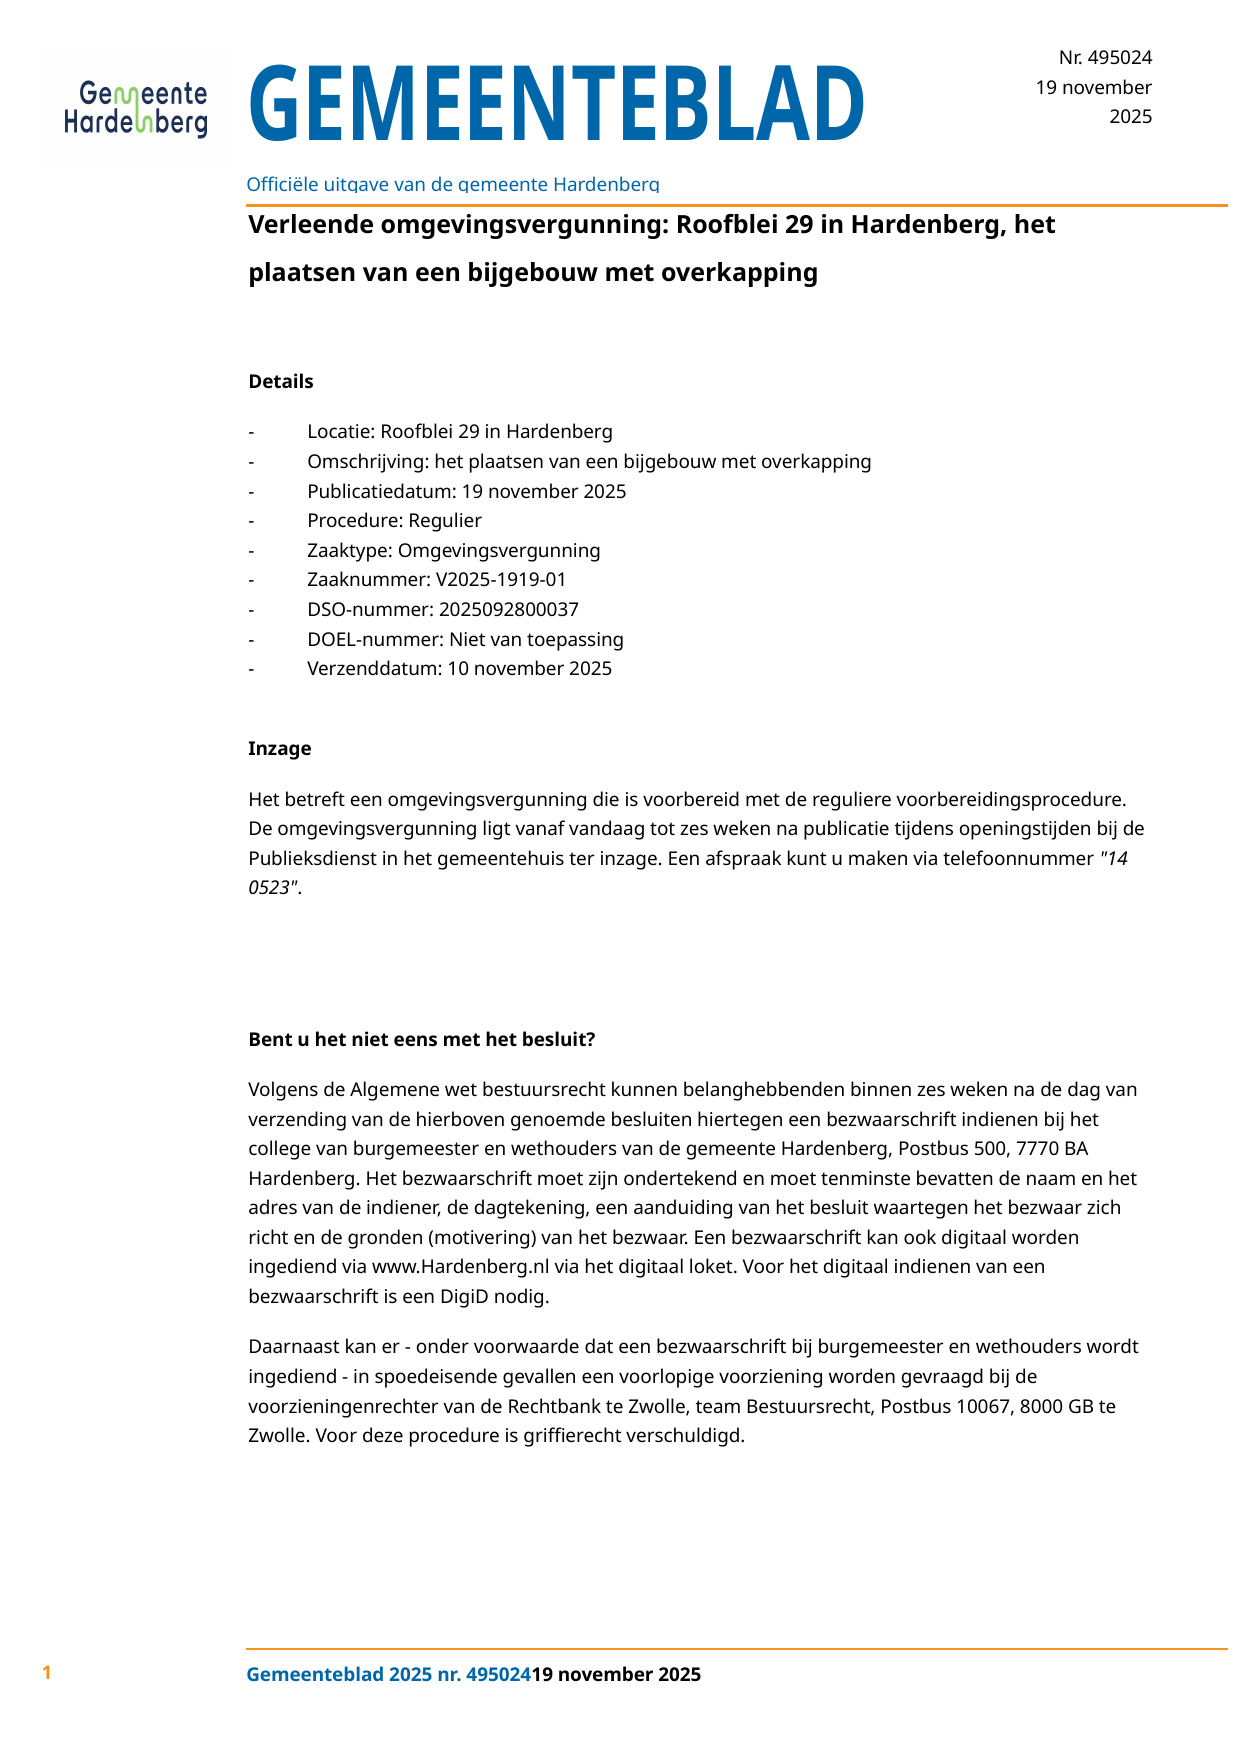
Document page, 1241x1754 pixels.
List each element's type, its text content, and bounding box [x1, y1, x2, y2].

text Details [248, 368, 1152, 394]
list Publicatiedatum: 19 november 2025 [248, 478, 1152, 504]
list Locatie: Roofblei 29 in Hardenberg [248, 419, 1152, 444]
list Omschrijving: het plaatsen van een bijgebouw met overkapping [248, 448, 1152, 474]
text Verleende omgevingsvergunning: Roofblei 29 in Hardenberg, het plaatsen van een bijgebouw met overkapping [248, 207, 1152, 288]
list Zaaknummer: V2025-1919-01 [248, 567, 1152, 592]
list DOEL-nummer: Niet van toepassing [248, 626, 1152, 652]
list Procedure: Regulier [248, 507, 1152, 533]
text Inzage [248, 735, 1152, 761]
list DSO-nummer: 2025092800037 [248, 596, 1152, 622]
picture [41, 47, 231, 172]
text Daarnaast kan er - onder voorwaarde dat een bezwaarschrift bij burgemeester en wethouders wordt ingediend - in spoedeisende gevallen een voorlopige voorziening worden gevraagd bij de voorzieningenrechter van de Rechtbank te Zwolle, team Bestuursrecht, Postbus 10067, 8000 GB te Zwolle. Voor deze procedure is griffierecht verschuldigd. [248, 1334, 1152, 1448]
list Zaaktype: Omgevingsvergunning [248, 537, 1152, 563]
text Het betreft een omgevingsvergunning die is voorbereid met de reguliere voorbereidingsprocedure. De omgevingsvergunning ligt vanaf vandaag tot zes weken na publicatie tijdens openingstijden bij de Publieksdienst in het gemeentehuis ter inzage. Een afspraak kunt u maken via telefoonnummer "14 0523". [248, 786, 1152, 900]
text Volgens de Algemene wet bestuursrecht kunnen belanghebbenden binnen zes weken na de dag van verzending van de hierboven genoemde besluiten hiertegen een bezwaarschrift indienen bij het college van burgemeester en wethouders van de gemeente Hardenberg, Postbus 500, 7770 BA Hardenberg. Het bezwaarschrift moet zijn ondertekend en moet tenminste bevatten de naam en het adres van de indiener, de dagtekening, een aanduiding van het besluit waartegen het bezwaar zich richt en de gronden (motivering) van het bezwaar. Een bezwaarschrift kan ook digitaal worden ingediend via www.Hardenberg.nl via het digitaal loket. Voor het digitaal indienen van een bezwaarschrift is een DigiD nodig. [248, 1076, 1152, 1309]
text Bent u het niet eens met het besluit? [248, 1026, 1152, 1052]
list Verzenddatum: 10 november 2025 [248, 655, 1152, 681]
